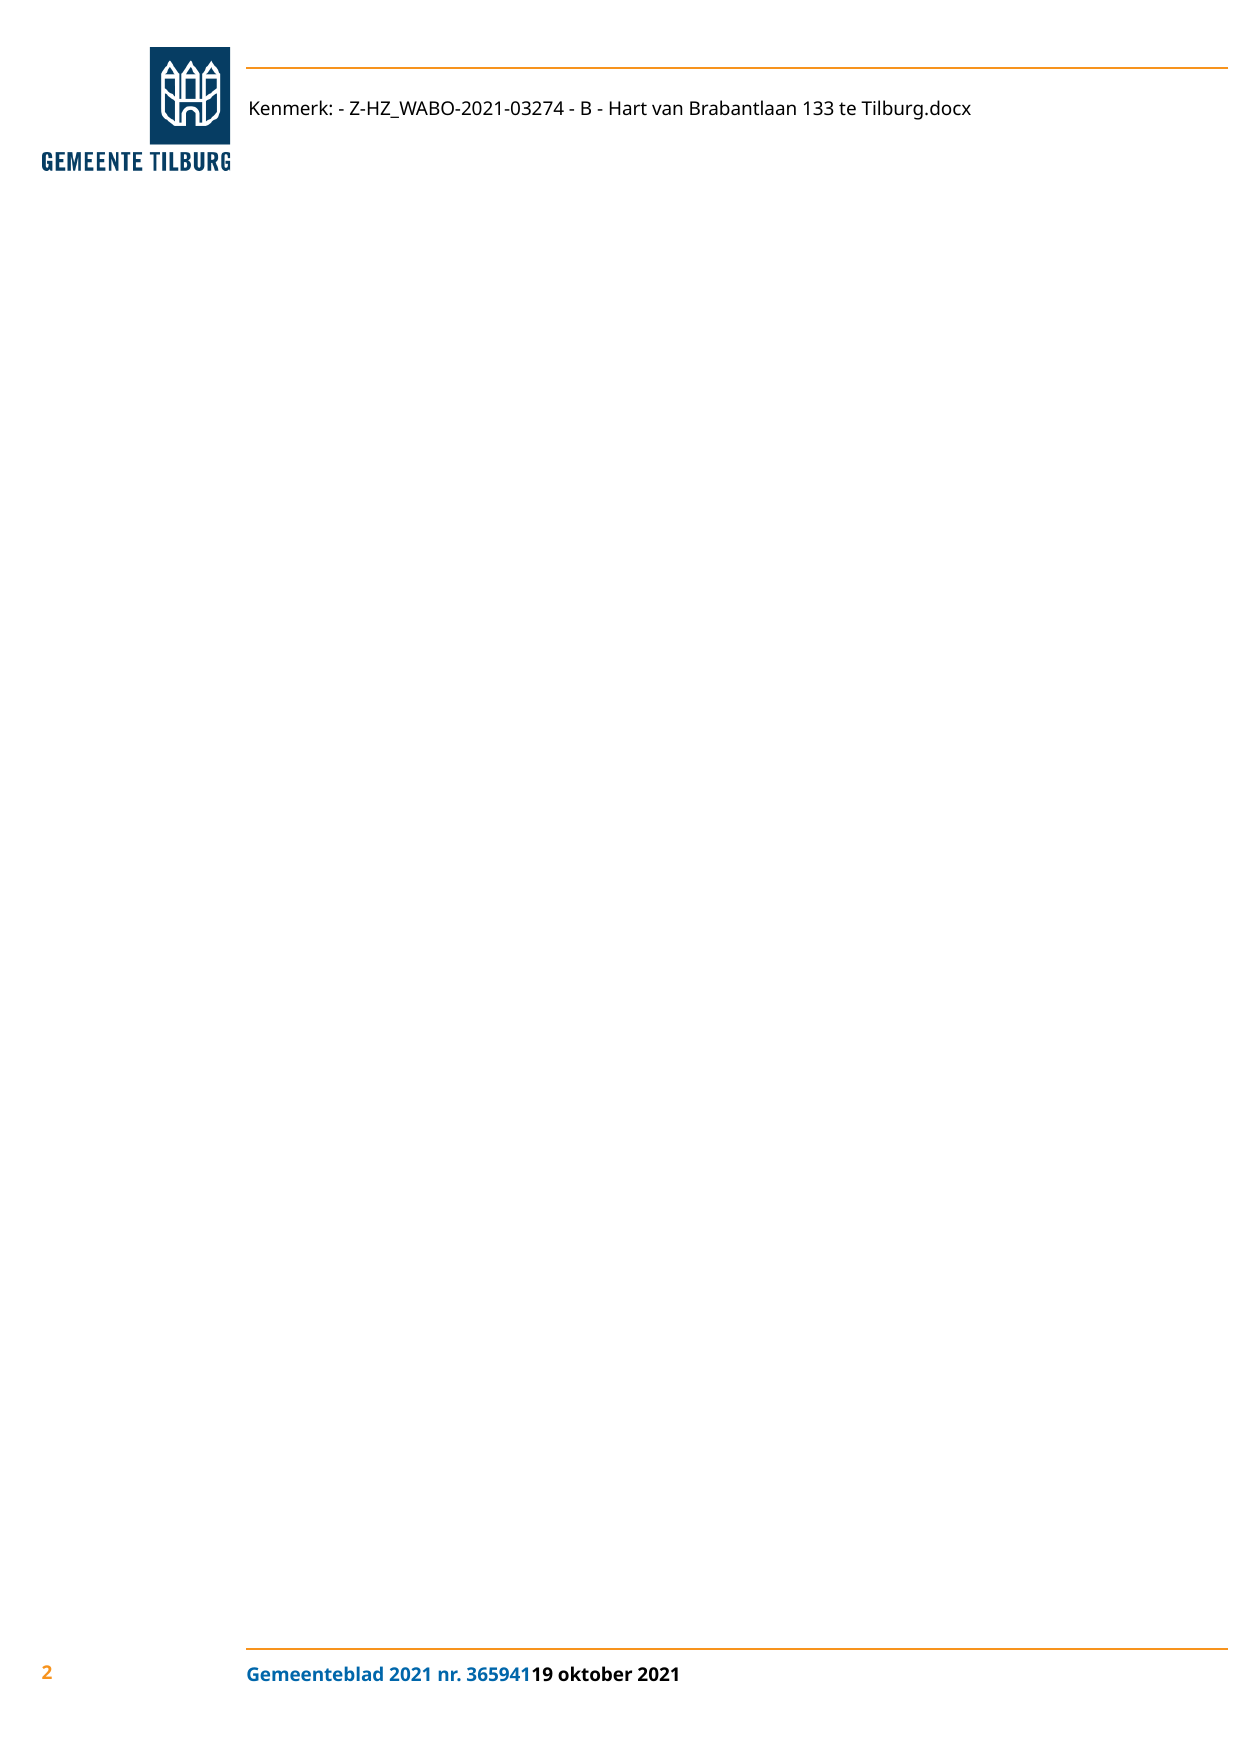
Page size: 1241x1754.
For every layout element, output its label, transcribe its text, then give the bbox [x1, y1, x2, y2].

picture [41, 47, 231, 172]
text Kenmerk: - Z-HZ_WABO-2021-03274 - B - Hart van Brabantlaan 133 te Tilburg.docx [248, 95, 1152, 121]
